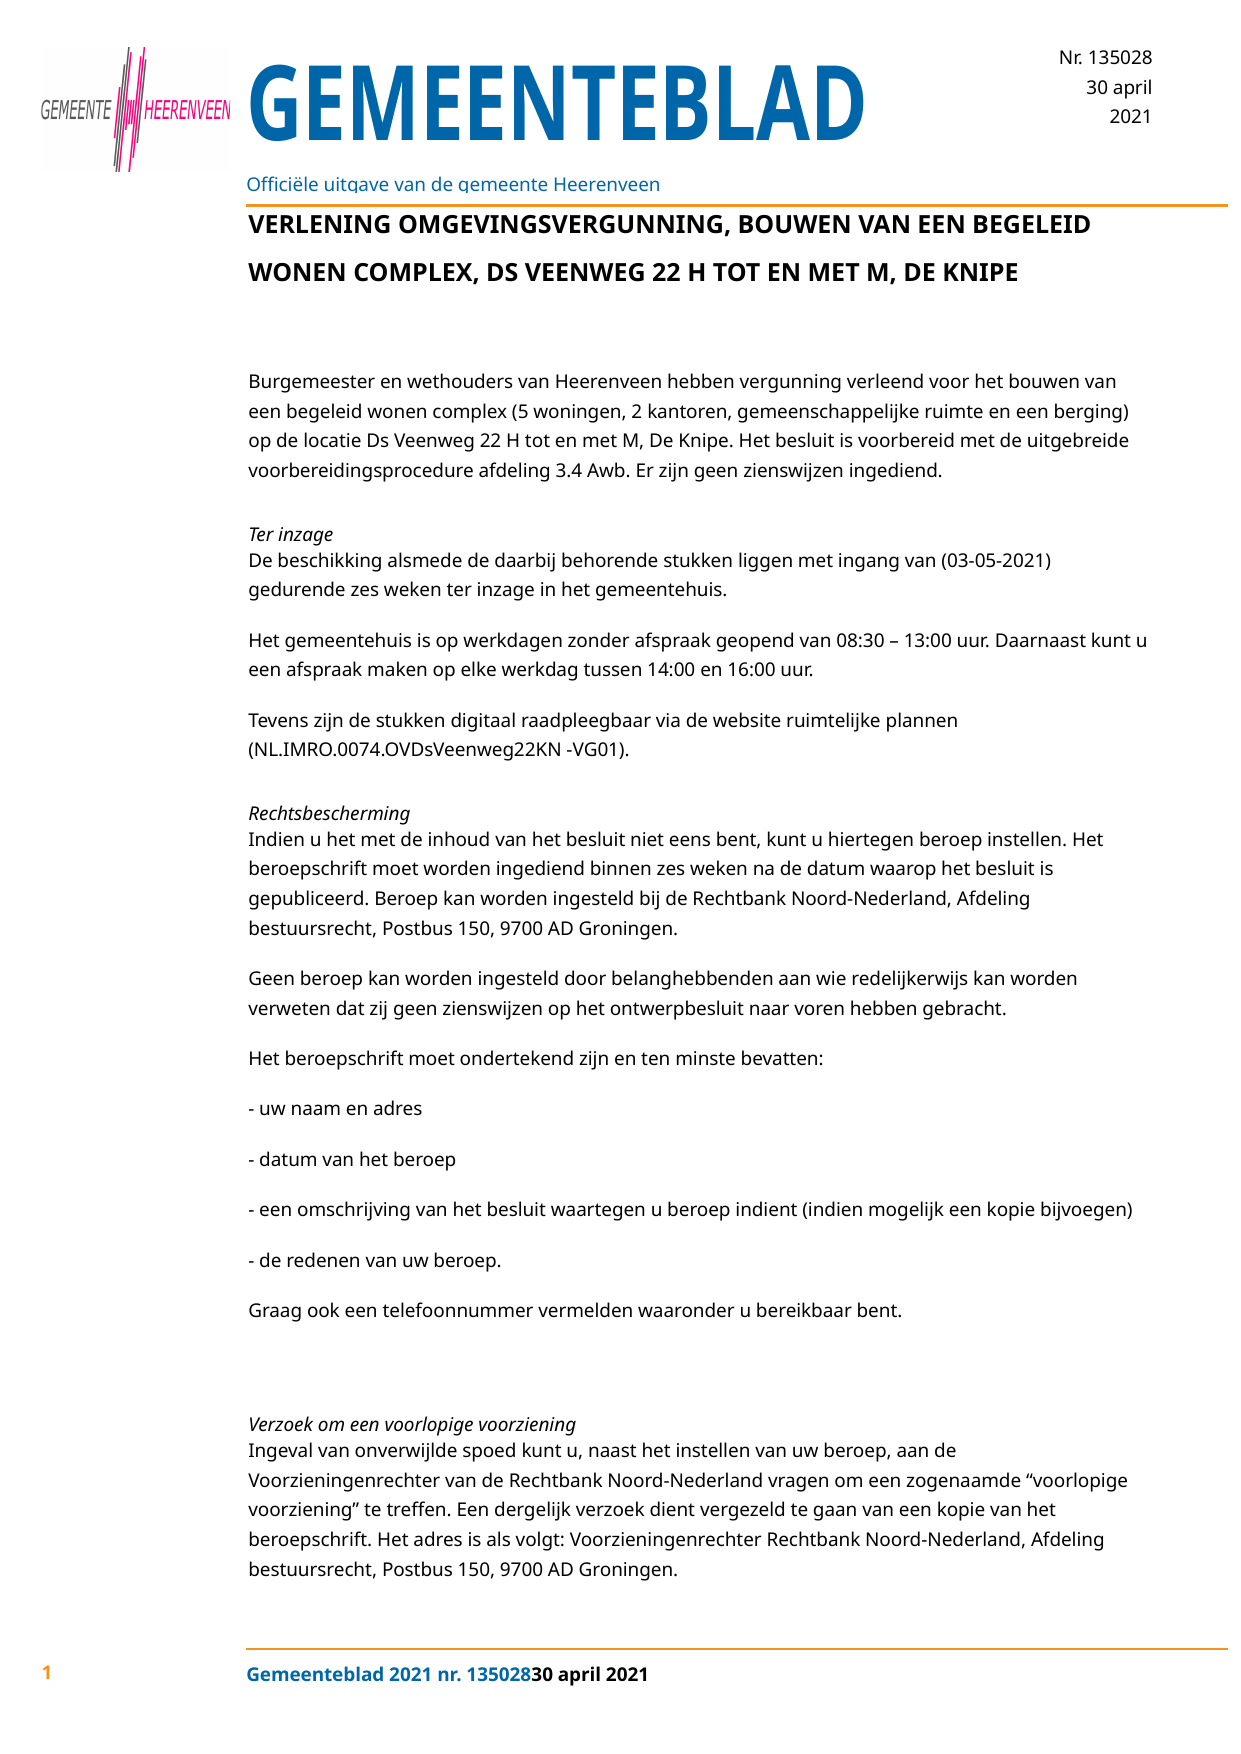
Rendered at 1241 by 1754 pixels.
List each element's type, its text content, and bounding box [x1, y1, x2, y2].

picture [41, 47, 231, 172]
text Burgemeester en wethouders van Heerenveen hebben vergunning verleend voor het bouwen van een begeleid wonen complex (5 woningen, 2 kantoren, gemeenschappelijke ruimte en een berging) op de locatie Ds Veenweg 22 H tot en met M, De Knipe. Het besluit is voorbereid met de uitgebreide voorbereidingsprocedure afdeling 3.4 Awb. Er zijn geen zienswijzen ingediend. [248, 368, 1152, 483]
text - een omschrijving van het besluit waartegen u beroep indient (indien mogelijk een kopie bijvoegen) [248, 1196, 1152, 1222]
text Indien u het met de inhoud van het besluit niet eens bent, kunt u hiertegen beroep instellen. Het beroepschrift moet worden ingediend binnen zes weken na de datum waarop het besluit is gepubliceerd. Beroep kan worden ingesteld bij de Rechtbank Noord-Nederland, Afdeling bestuursrecht, Postbus 150, 9700 AD Groningen. [248, 826, 1152, 941]
text Verzoek om een voorlopige voorziening [248, 1412, 1152, 1437]
text Tevens zijn de stukken digitaal raadpleegbaar via de website ruimtelijke plannen (NL.IMRO.0074.OVDsVeenweg22KN -VG01). [248, 707, 1152, 762]
text - uw naam en adres [248, 1096, 1152, 1121]
text Geen beroep kan worden ingesteld door belanghebbenden aan wie redelijkerwijs kan worden verweten dat zij geen zienswijzen op het ontwerpbesluit naar voren hebben gebracht. [248, 965, 1152, 1021]
text Ter inzage [248, 521, 1152, 547]
text Graag ook een telefoonnummer vermelden waaronder u bereikbaar bent. [248, 1297, 1152, 1323]
text - datum van het beroep [248, 1146, 1152, 1172]
text De beschikking alsmede de daarbij behorende stukken liggen met ingang van (03-05-2021) gedurende zes weken ter inzage in het gemeentehuis. [248, 547, 1152, 602]
text VERLENING OMGEVINGSVERGUNNING, BOUWEN VAN EEN BEGELEID WONEN COMPLEX, DS VEENWEG 22 H TOT EN MET M, DE KNIPE [248, 207, 1152, 288]
text Het gemeentehuis is op werkdagen zonder afspraak geopend van 08:30 – 13:00 uur. Daarnaast kunt u een afspraak maken op elke werkdag tussen 14:00 en 16:00 uur. [248, 627, 1152, 682]
text Rechtsbescherming [248, 800, 1152, 826]
text - de redenen van uw beroep. [248, 1247, 1152, 1273]
text Ingeval van onverwijlde spoed kunt u, naast het instellen van uw beroep, aan de Voorzieningenrechter van de Rechtbank Noord-Nederland vragen om een zogenaamde “voorlopige voorziening” te treffen. Een dergelijk verzoek dient vergezeld te gaan van een kopie van het beroepschrift. Het adres is als volgt: Voorzieningenrechter Rechtbank Noord-Nederland, Afdeling bestuursrecht, Postbus 150, 9700 AD Groningen. [248, 1437, 1152, 1581]
text Het beroepschrift moet ondertekend zijn en ten minste bevatten: [248, 1045, 1152, 1071]
